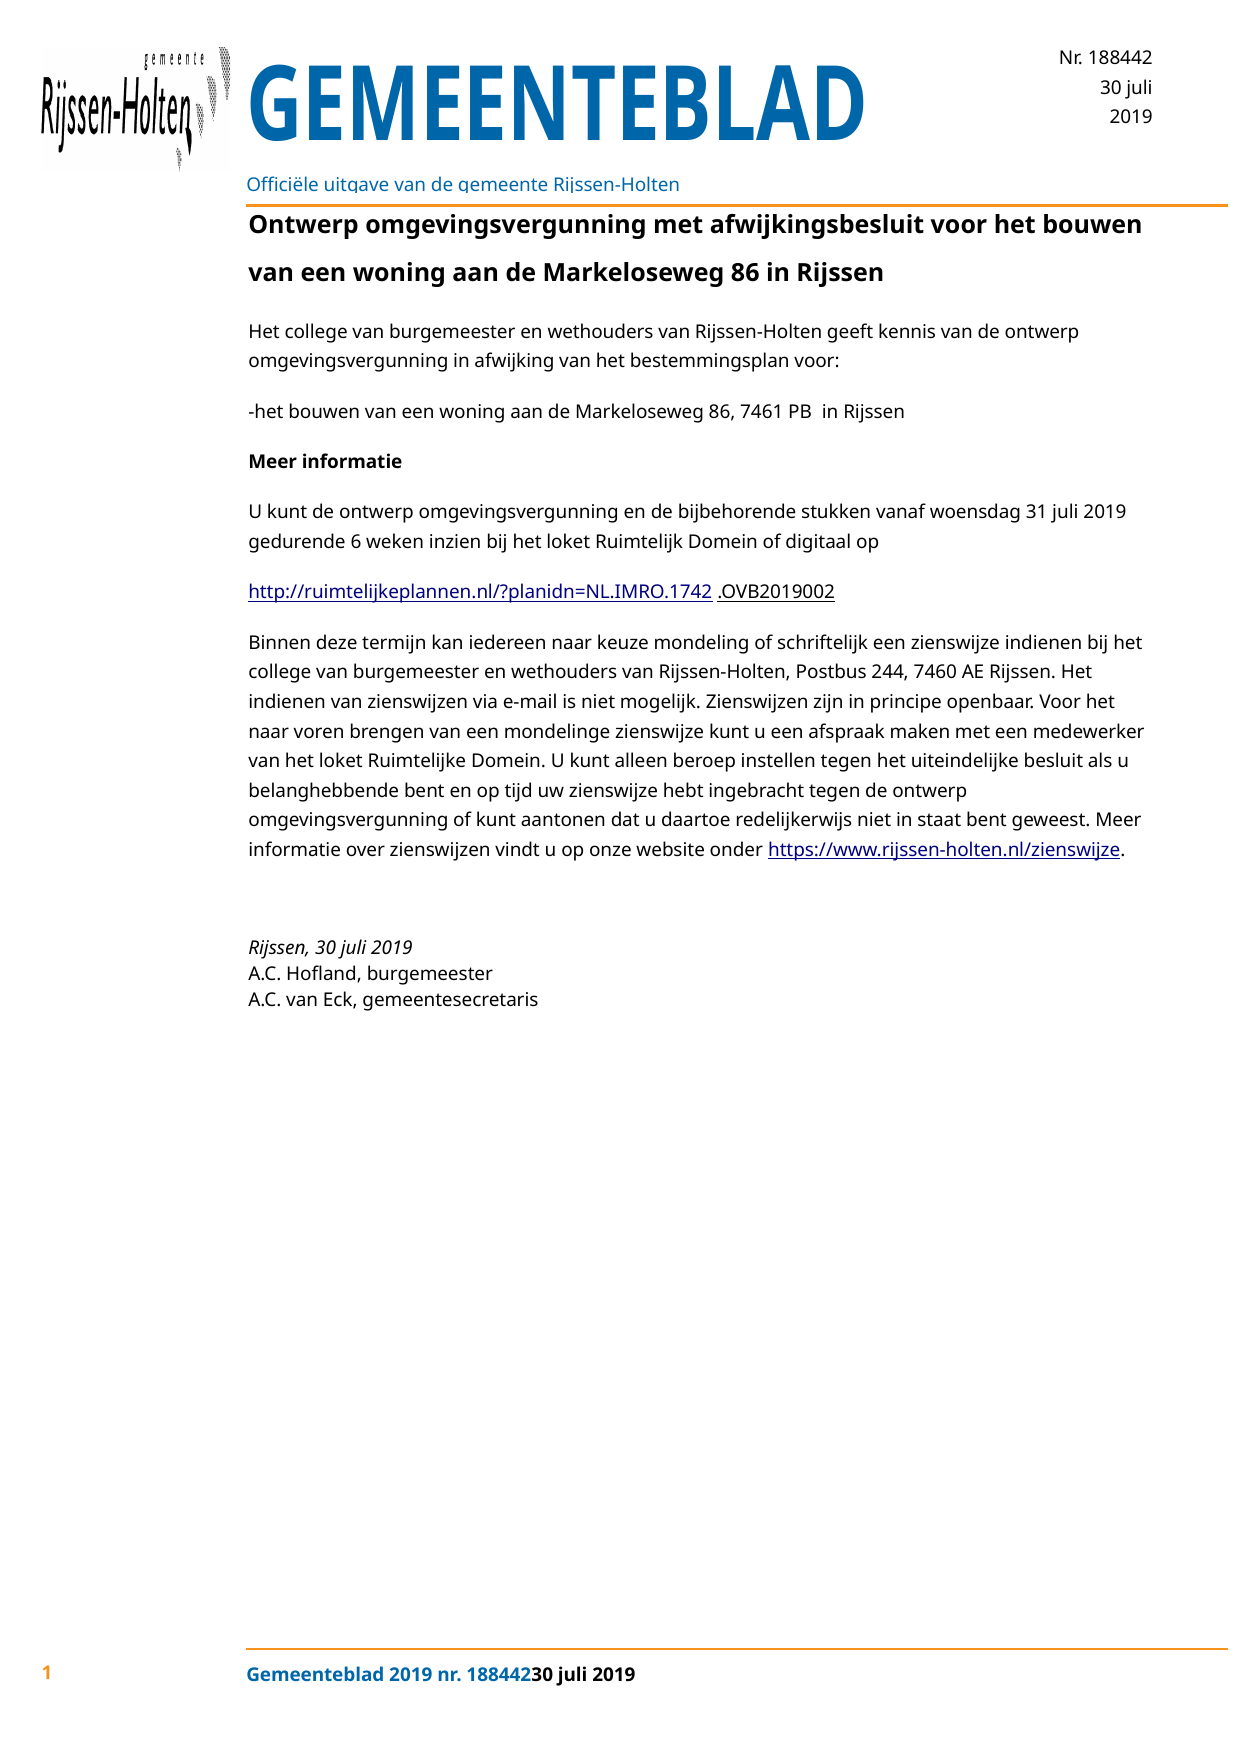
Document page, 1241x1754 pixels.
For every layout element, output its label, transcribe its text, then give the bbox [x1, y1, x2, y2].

text A.C. van Eck, gemeentesecretaris [248, 986, 1152, 1012]
text -het bouwen van een woning aan de Markeloseweg 86, 7461 PB in Rijssen [248, 398, 1152, 424]
text Het college van burgemeester en wethouders van Rijssen-Holten geeft kennis van de ontwerp omgevingsvergunning in afwijking van het bestemmingsplan voor: [248, 318, 1152, 373]
text Meer informatie [248, 448, 1152, 474]
picture [41, 47, 231, 172]
text A.C. Hofland, burgemeester [248, 960, 1152, 986]
text Rijssen, 30 juli 2019 [248, 934, 1152, 960]
text http://ruimtelijkeplannen.nl/?planidn=NL.IMRO.1742 .OVB2019002 [248, 579, 1152, 604]
text Binnen deze termijn kan iedereen naar keuze mondeling of schriftelijk een zienswijze indienen bij het college van burgemeester en wethouders van Rijssen-Holten, Postbus 244, 7460 AE Rijssen. Het indienen van zienswijzen via e-mail is niet mogelijk. Zienswijzen zijn in principe openbaar. Voor het naar voren brengen van een mondelinge zienswijze kunt u een afspraak maken met een medewerker van het loket Ruimtelijke Domein. U kunt alleen beroep instellen tegen het uiteindelijke besluit als u belanghebbende bent en op tijd uw zienswijze hebt ingebracht tegen de ontwerp omgevingsvergunning of kunt aantonen dat u daartoe redelijkerwijs niet in staat bent geweest. Meer informatie over zienswijzen vindt u op onze website onder https://www.rijssen-holten.nl/zienswijze. [248, 629, 1152, 862]
text U kunt de ontwerp omgevingsvergunning en de bijbehorende stukken vanaf woensdag 31 juli 2019 gedurende 6 weken inzien bij het loket Ruimtelijk Domein of digitaal op [248, 499, 1152, 554]
text Ontwerp omgevingsvergunning met afwijkingsbesluit voor het bouwen van een woning aan de Markeloseweg 86 in Rijssen [248, 207, 1152, 288]
